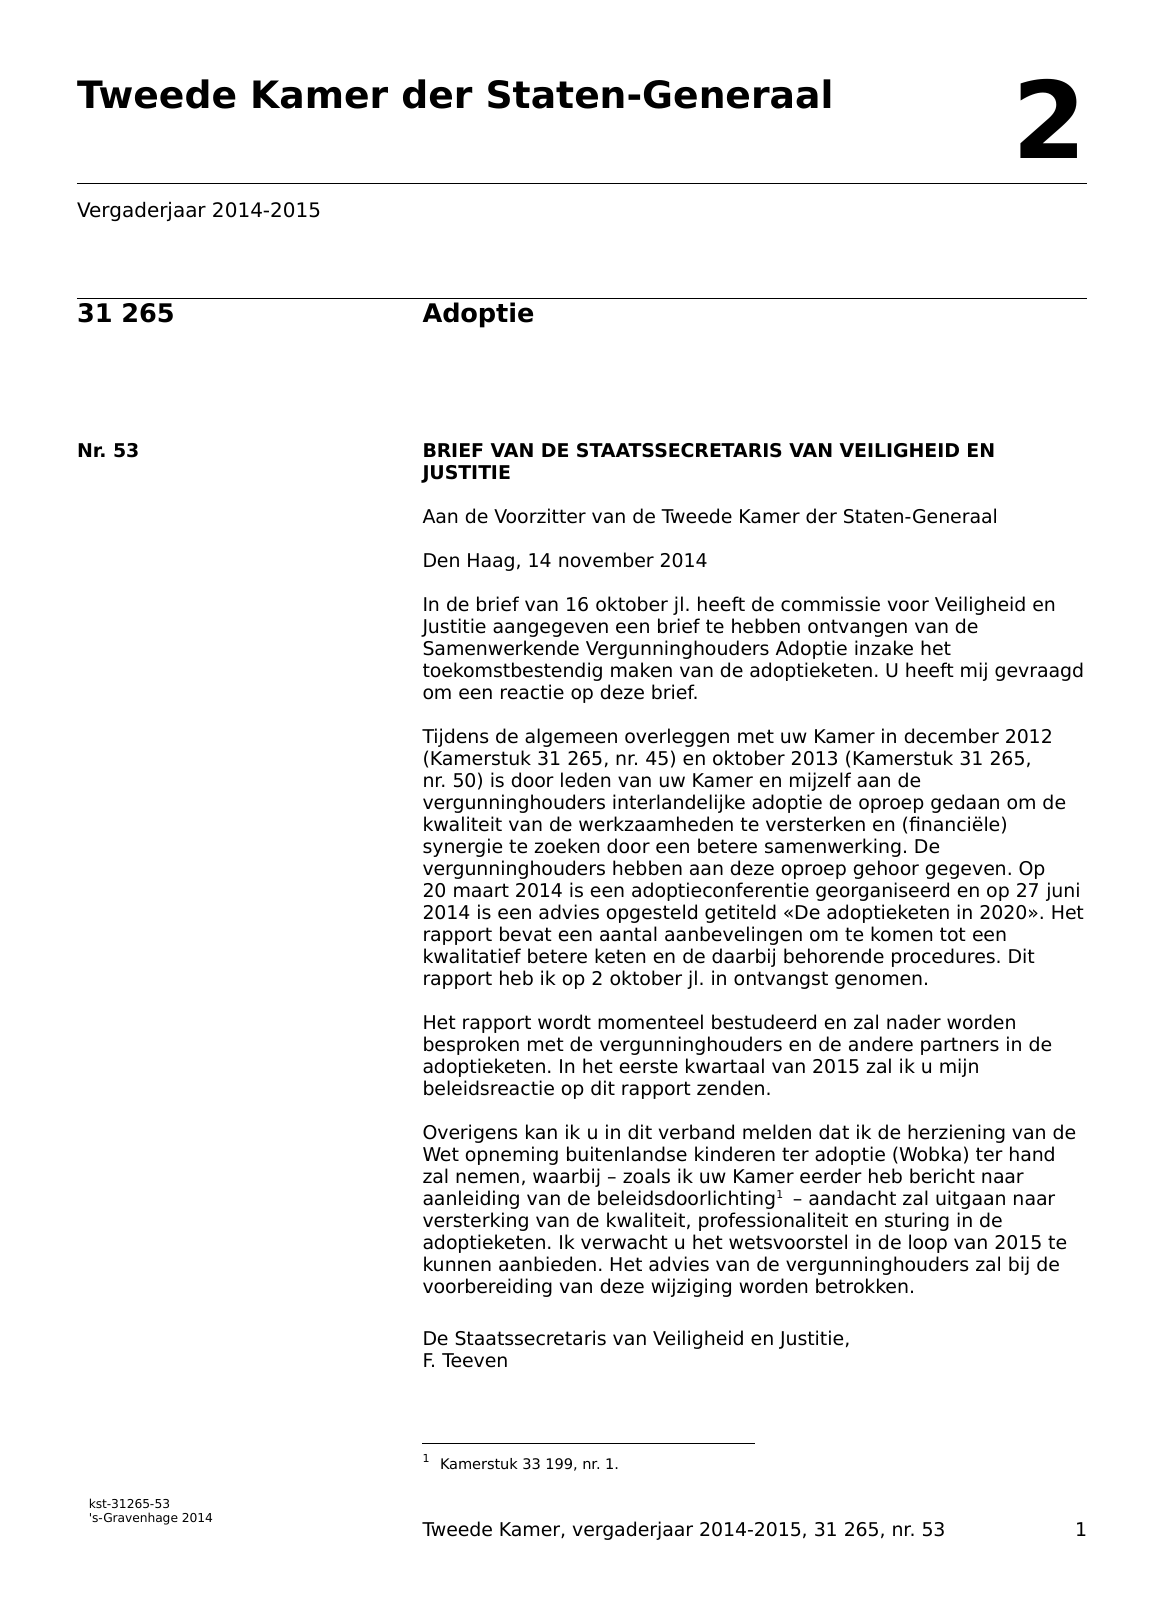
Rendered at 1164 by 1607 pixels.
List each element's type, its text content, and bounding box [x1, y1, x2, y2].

table_header 2 [886, 59, 1087, 183]
subtitle 31 265 Adoptie [77, 299, 1087, 329]
text Overigens kan ik u in dit verband melden dat ik de herziening van de Wet opneming buitenlandse kinderen ter adoptie (Wobka) ter hand zal nemen, waarbij – zoals ik uw Kamer eerder heb bericht naar aanleiding van de beleidsdoorlichting – aandacht zal uitgaan naar versterking van de kwaliteit, professionaliteit en sturing in de adoptieketen. Ik verwacht u het wetsvoorstel in de loop van 2015 te kunnen aanbieden. Het advies van de vergunninghouders zal bij de voorbereiding van deze wijziging worden betrokken. [422, 1122, 1087, 1298]
table_header Tweede Kamer der Staten-Generaal [77, 59, 886, 183]
text De Staatssecretaris van Veiligheid en Justitie, F. Teeven [422, 1328, 1087, 1372]
text Den Haag, 14 november 2014 [422, 550, 1087, 572]
text In de brief van 16 oktober jl. heeft de commissie voor Veiligheid en Justitie aangegeven een brief te hebben ontvangen van de Samenwerkende Vergunninghouders Adoptie inzake het toekomstbestendig maken van de adoptieketen. U heeft mij gevraagd om een reactie op deze brief. [422, 594, 1087, 704]
text 's-Gravenhage 2014 [88, 1511, 323, 1525]
subtitle Nr. 53 BRIEF VAN DE STAATSSECRETARIS VAN VEILIGHEID EN JUSTITIE [77, 440, 1087, 484]
text Kamerstuk 33 199, nr. 1. [422, 1452, 1087, 1474]
text kst-31265-53 [88, 1497, 323, 1511]
text Aan de Voorzitter van de Tweede Kamer der Staten-Generaal [422, 506, 1087, 528]
text Tijdens de algemeen overleggen met uw Kamer in december 2012 (Kamerstuk 31 265, nr. 45) en oktober 2013 (Kamerstuk 31 265, nr. 50) is door leden van uw Kamer en mijzelf aan de vergunninghouders interlandelijke adoptie de oproep gedaan om de kwaliteit van de werkzaamheden te versterken en (financiële) synergie te zoeken door een betere samenwerking. De vergunninghouders hebben aan deze oproep gehoor gegeven. Op 20 maart 2014 is een adoptieconferentie georganiseerd en op 27 juni 2014 is een advies opgesteld getiteld «De adoptieketen in 2020». Het rapport bevat een aantal aanbevelingen om te komen tot een kwalitatief betere keten en de daarbij behorende procedures. Dit rapport heb ik op 2 oktober jl. in ontvangst genomen. [422, 726, 1087, 990]
text Het rapport wordt momenteel bestudeerd en zal nader worden besproken met de vergunninghouders en de andere partners in de adoptieketen. In het eerste kwartaal van 2015 zal ik u mijn beleidsreactie op dit rapport zenden. [422, 1012, 1087, 1100]
table_cell Vergaderjaar 2014-2015 [77, 184, 1087, 298]
